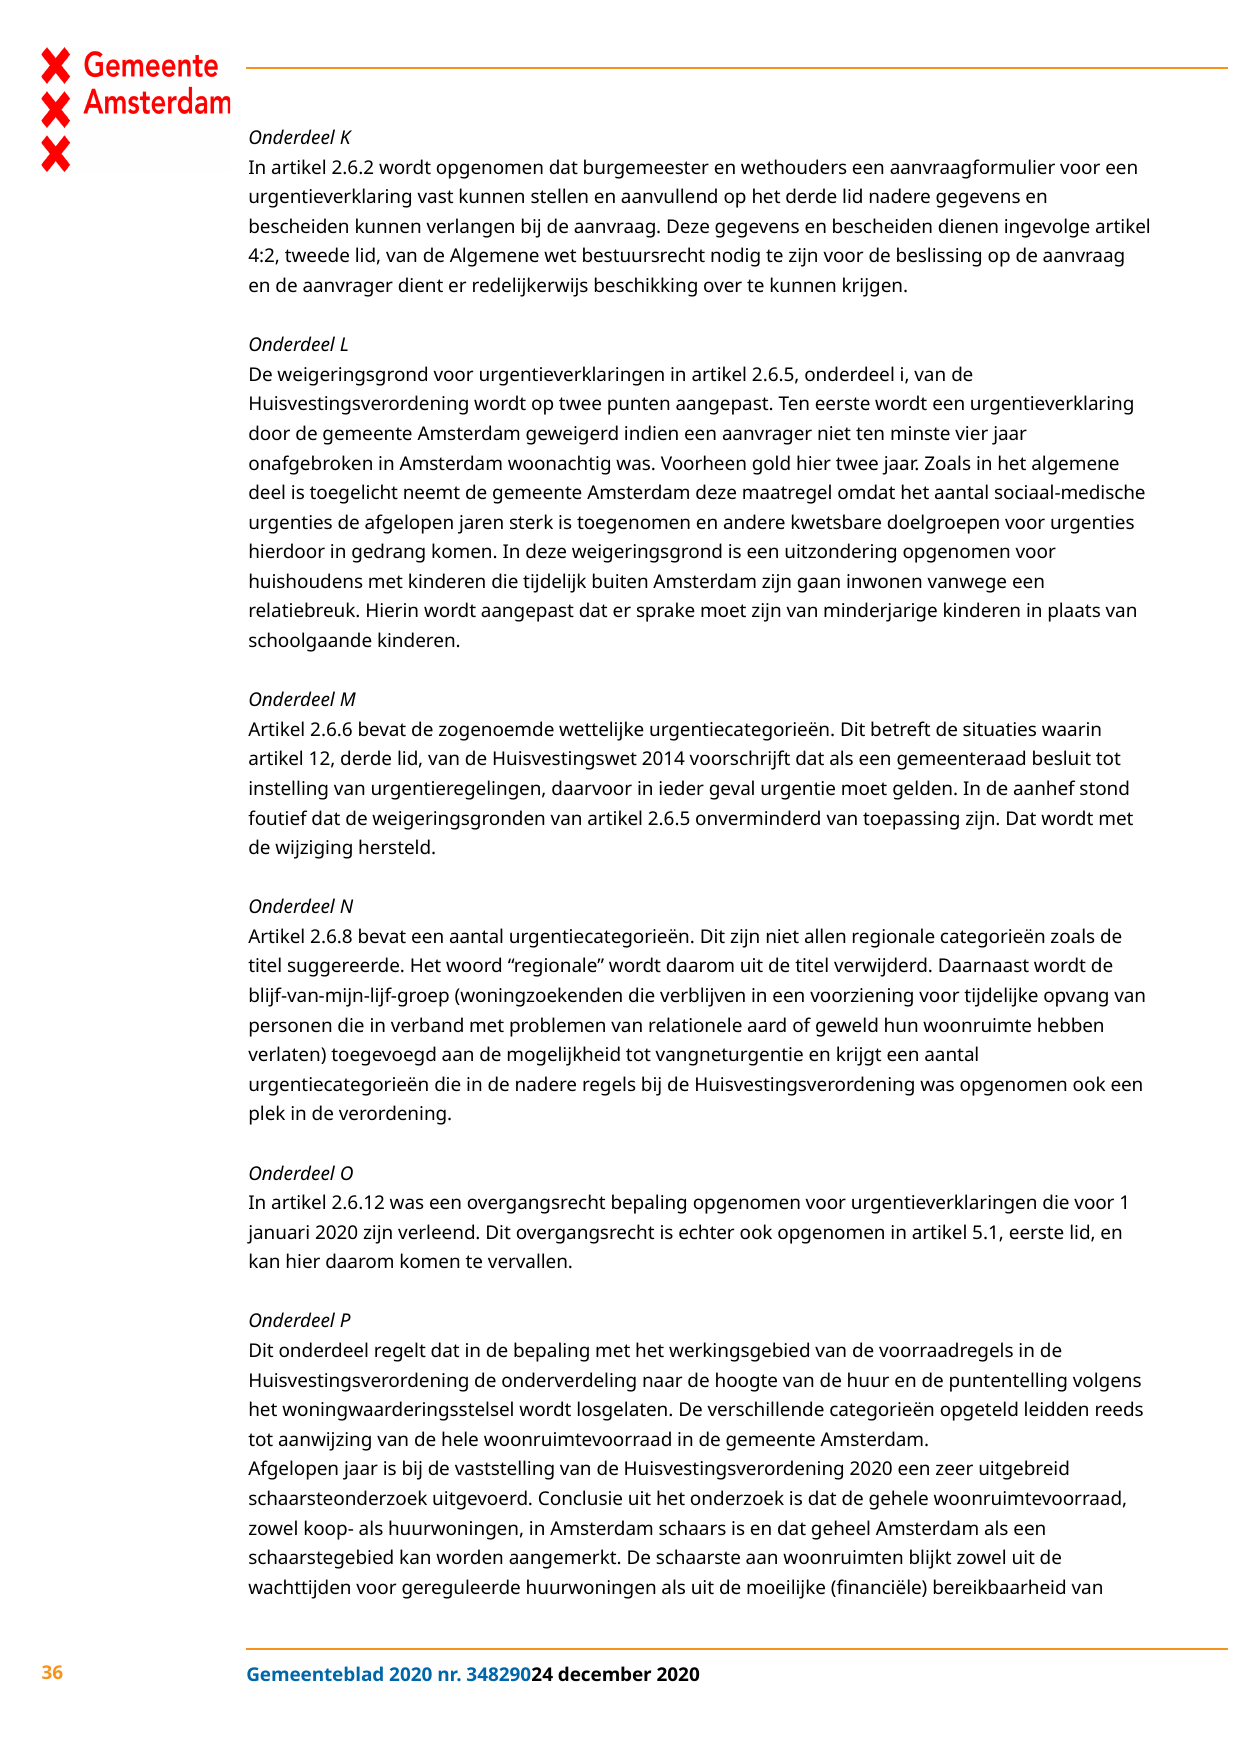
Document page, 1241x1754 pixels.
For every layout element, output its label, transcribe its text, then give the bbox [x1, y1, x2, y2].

picture [41, 47, 231, 172]
text In artikel 2.6.12 was een overgangsrecht bepaling opgenomen voor urgentieverklaringen die voor 1 januari 2020 zijn verleend. Dit overgangsrecht is echter ook opgenomen in artikel 5.1, eerste lid, en kan hier daarom komen te vervallen. [248, 1189, 1152, 1274]
text In artikel 2.6.2 wordt opgenomen dat burgemeester en wethouders een aanvraagformulier voor een urgentieverklaring vast kunnen stellen en aanvullend op het derde lid nadere gegevens en bescheiden kunnen verlangen bij de aanvraag. Deze gegevens en bescheiden dienen ingevolge artikel 4:2, tweede lid, van de Algemene wet bestuursrecht nodig te zijn voor de beslissing op de aanvraag en de aanvrager dient er redelijkerwijs beschikking over te kunnen krijgen. [248, 154, 1152, 298]
text Afgelopen jaar is bij de vaststelling van de Huisvestingsverordening 2020 een zeer uitgebreid schaarsteonderzoek uitgevoerd. Conclusie uit het onderzoek is dat de gehele woonruimtevoorraad, zowel koop- als huurwoningen, in Amsterdam schaars is en dat geheel Amsterdam als een schaarstegebied kan worden aangemerkt. De schaarste aan woonruimten blijkt zowel uit de wachttijden voor gereguleerde huurwoningen als uit de moeilijke (financiële) bereikbaarheid van [248, 1456, 1152, 1600]
text Artikel 2.6.6 bevat de zogenoemde wettelijke urgentiecategorieën. Dit betreft de situaties waarin artikel 12, derde lid, van de Huisvestingswet 2014 voorschrijft dat als een gemeenteraad besluit tot instelling van urgentieregelingen, daarvoor in ieder geval urgentie moet gelden. In de aanhef stond foutief dat de weigeringsgronden van artikel 2.6.5 onverminderd van toepassing zijn. Dat wordt met de wijziging hersteld. [248, 716, 1152, 860]
text Onderdeel K [248, 124, 1152, 150]
text Onderdeel O [248, 1160, 1152, 1186]
text De weigeringsgrond voor urgentieverklaringen in artikel 2.6.5, onderdeel i, van de Huisvestingsverordening wordt op twee punten aangepast. Ten eerste wordt een urgentieverklaring door de gemeente Amsterdam geweigerd indien een aanvrager niet ten minste vier jaar onafgebroken in Amsterdam woonachtig was. Voorheen gold hier twee jaar. Zoals in het algemene deel is toegelicht neemt de gemeente Amsterdam deze maatregel omdat het aantal sociaal-medische urgenties de afgelopen jaren sterk is toegenomen en andere kwetsbare doelgroepen voor urgenties hierdoor in gedrang komen. In deze weigeringsgrond is een uitzondering opgenomen voor huishoudens met kinderen die tijdelijk buiten Amsterdam zijn gaan inwonen vanwege een relatiebreuk. Hierin wordt aangepast dat er sprake moet zijn van minderjarige kinderen in plaats van schoolgaande kinderen. [248, 361, 1152, 653]
text Onderdeel L [248, 331, 1152, 357]
text Dit onderdeel regelt dat in de bepaling met het werkingsgebied van de voorraadregels in de Huisvestingsverordening de onderverdeling naar de hoogte van de huur en de puntentelling volgens het woningwaarderingsstelsel wordt losgelaten. De verschillende categorieën opgeteld leidden reeds tot aanwijzing van de hele woonruimtevoorraad in de gemeente Amsterdam. [248, 1337, 1152, 1452]
text Artikel 2.6.8 bevat een aantal urgentiecategorieën. Dit zijn niet allen regionale categorieën zoals de titel suggereerde. Het woord “regionale” wordt daarom uit de titel verwijderd. Daarnaast wordt de blijf-van-mijn-lijf-groep (woningzoekenden die verblijven in een voorziening voor tijdelijke opvang van personen die in verband met problemen van relationele aard of geweld hun woonruimte hebben verlaten) toegevoegd aan de mogelijkheid tot vangneturgentie en krijgt een aantal urgentiecategorieën die in de nadere regels bij de Huisvestingsverordening was opgenomen ook een plek in de verordening. [248, 923, 1152, 1126]
text Onderdeel N [248, 893, 1152, 919]
text Onderdeel M [248, 686, 1152, 712]
text Onderdeel P [248, 1308, 1152, 1333]
